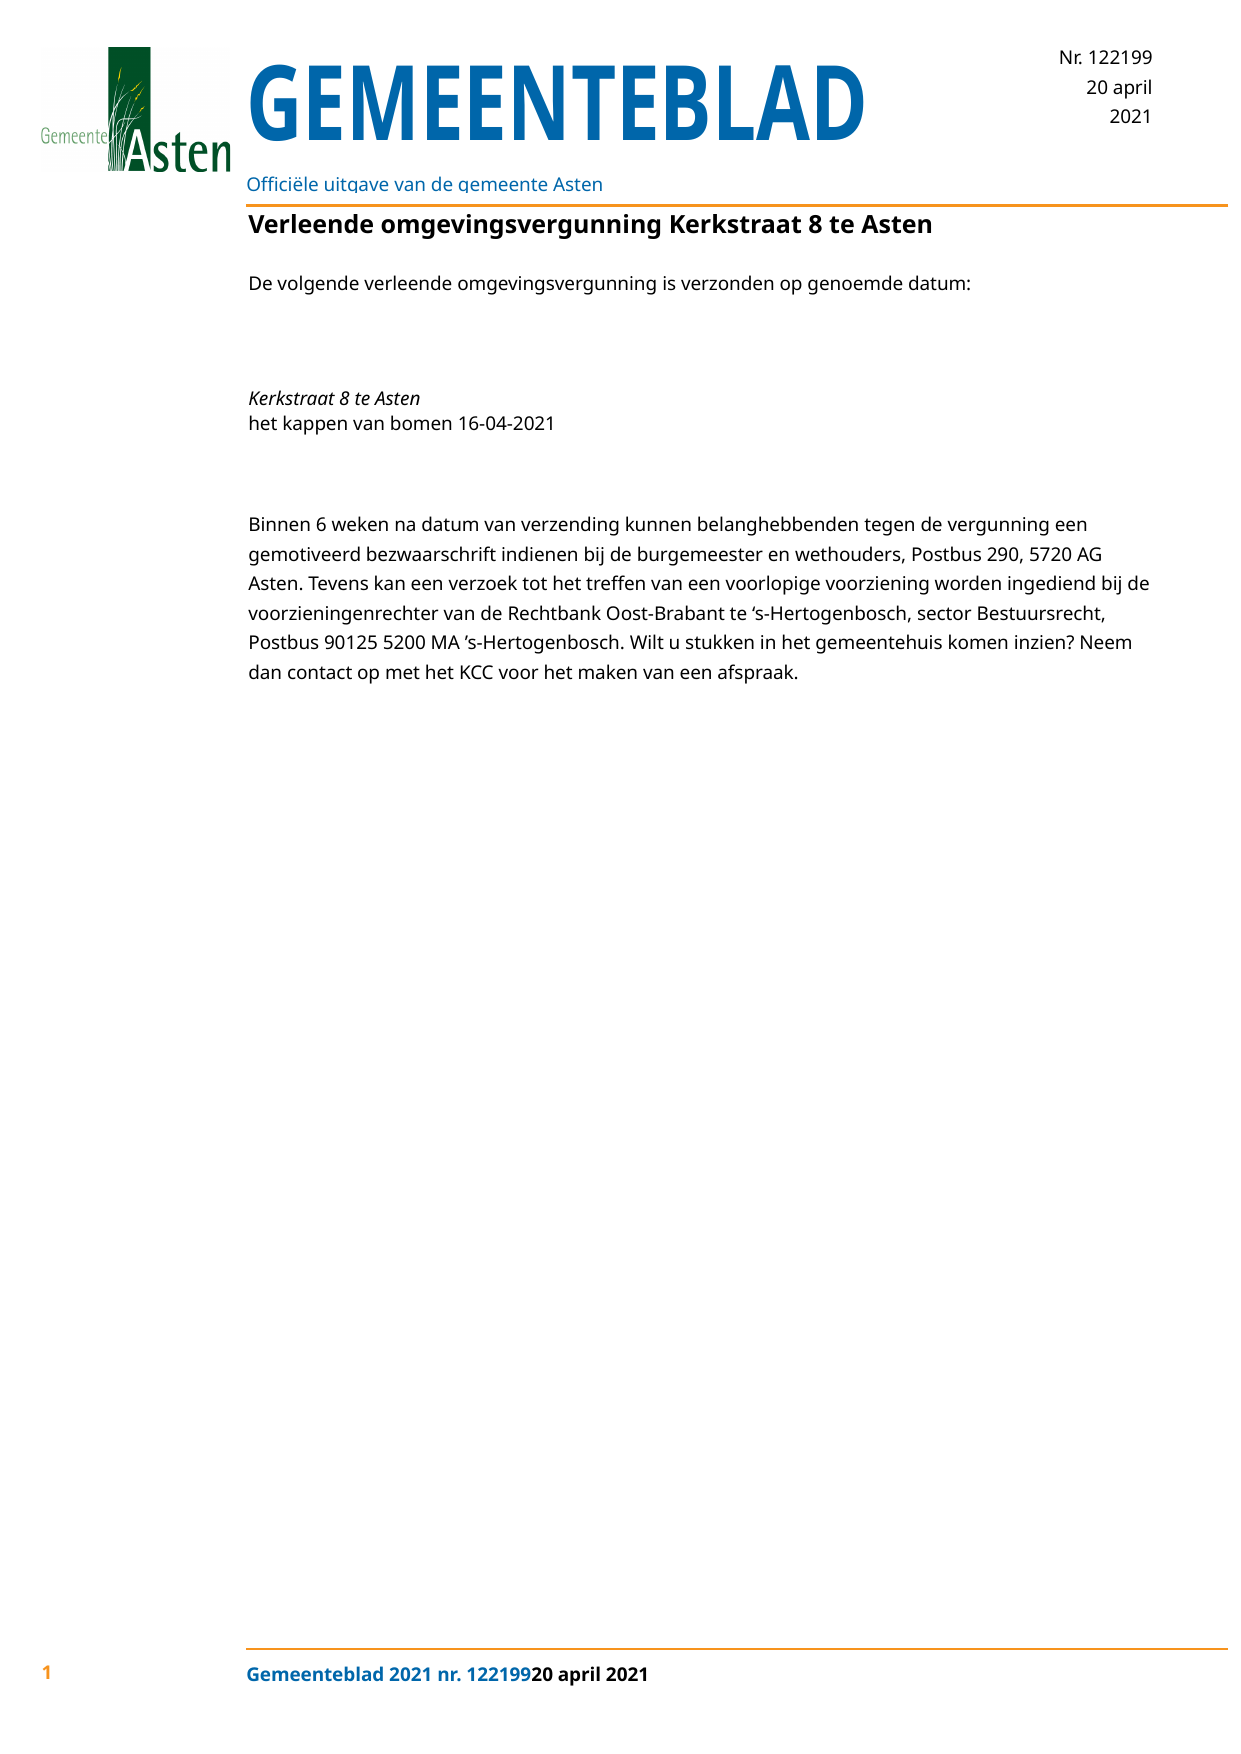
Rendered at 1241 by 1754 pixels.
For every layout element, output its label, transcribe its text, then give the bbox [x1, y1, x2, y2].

text De volgende verleende omgevingsvergunning is verzonden op genoemde datum: [248, 270, 1152, 296]
text het kappen van bomen 16-04-2021 [248, 410, 1152, 436]
text Kerkstraat 8 te Asten [248, 385, 1152, 410]
picture [41, 47, 231, 172]
text Binnen 6 weken na datum van verzending kunnen belanghebbenden tegen de vergunning een gemotiveerd bezwaarschrift indienen bij de burgemeester en wethouders, Postbus 290, 5720 AG Asten. Tevens kan een verzoek tot het treffen van een voorlopige voorziening worden ingediend bij de voorzieningenrechter van de Rechtbank Oost-Brabant te ‘s-Hertogenbosch, sector Bestuursrecht, Postbus 90125 5200 MA ’s-Hertogenbosch. Wilt u stukken in het gemeentehuis komen inzien? Neem dan contact op met het KCC voor het maken van een afspraak. [248, 511, 1152, 685]
text Verleende omgevingsvergunning Kerkstraat 8 te Asten [248, 207, 1152, 241]
